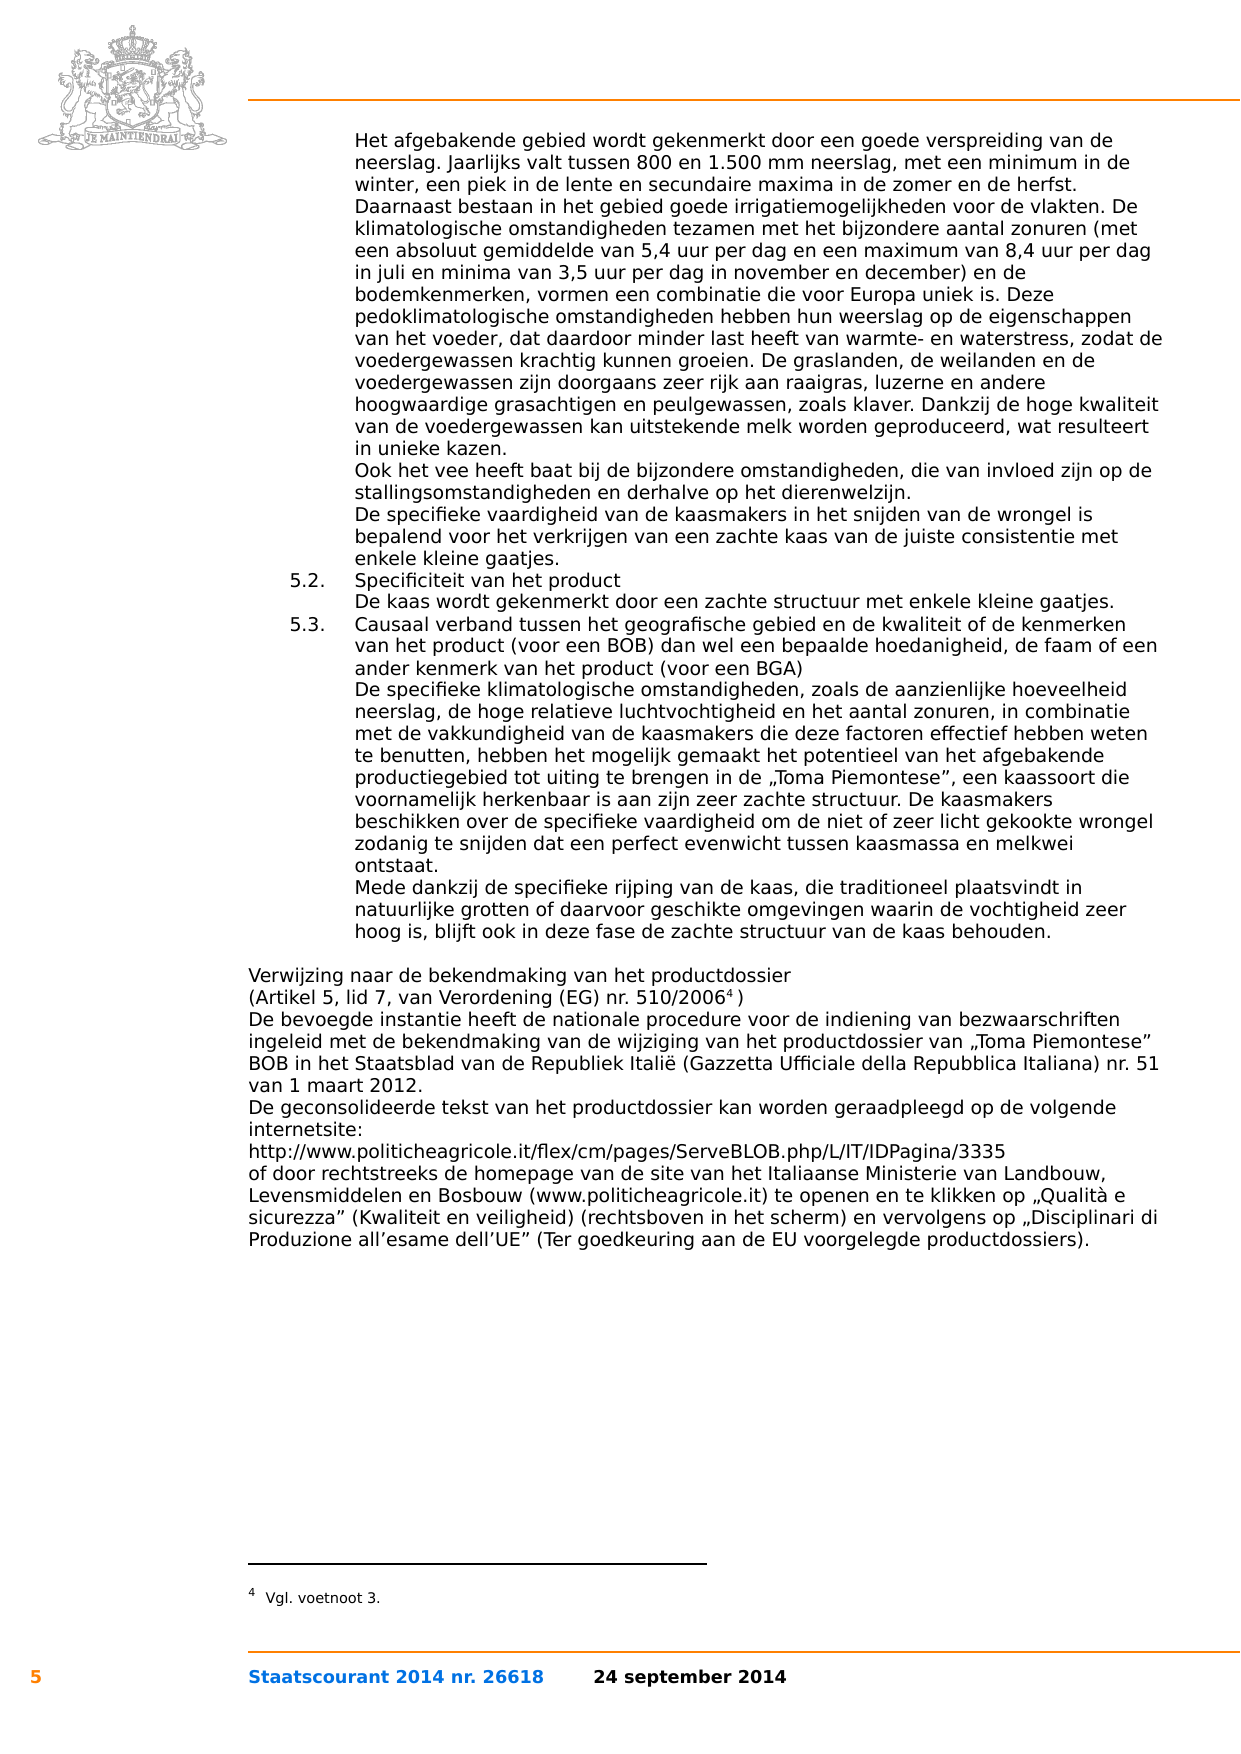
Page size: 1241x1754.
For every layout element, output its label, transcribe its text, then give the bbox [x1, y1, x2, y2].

text http://www.politicheagricole.it/flex/cm/pages/ServeBLOB.php/L/IT/IDPagina/3335 [248, 1141, 1163, 1163]
text De geconsolideerde tekst van het productdossier kan worden geraadpleegd op de volgende internetsite: [248, 1097, 1163, 1141]
text Vgl. voetnoot 3. [248, 1586, 1163, 1608]
text De bevoegde instantie heeft de nationale procedure voor de indiening van bezwaarschriften ingeleid met de bekendmaking van de wijziging van het productdossier van „Toma Piemontese” BOB in het Staatsblad van de Republiek Italië (Gazzetta Ufficiale della Repubblica Italiana) nr. 51 van 1 maart 2012. [248, 1009, 1163, 1097]
text (Artikel 5, lid 7, van Verordening (EG) nr. 510/2006) [248, 987, 1163, 1009]
text 5.3. Causaal verband tussen het geografische gebied en de kwaliteit of de kenmerken van het product (voor een BOB) dan wel een bepaalde hoedanigheid, de faam of een ander kenmerk van het product (voor een BGA) [289, 613, 1163, 679]
text Mede dankzij de specifieke rijping van de kaas, die traditioneel plaatsvindt in natuurlijke grotten of daarvoor geschikte omgevingen waarin de vochtigheid zeer hoog is, blijft ook in deze fase de zachte structuur van de kaas behouden. [354, 877, 1163, 943]
picture [38, 25, 227, 150]
text De specifieke klimatologische omstandigheden, zoals de aanzienlijke hoeveelheid neerslag, de hoge relatieve luchtvochtigheid en het aantal zonuren, in combinatie met de vakkundigheid van de kaasmakers die deze factoren effectief hebben weten te benutten, hebben het mogelijk gemaakt het potentieel van het afgebakende productiegebied tot uiting te brengen in de „Toma Piemontese”, een kaassoort die voornamelijk herkenbaar is aan zijn zeer zachte structuur. De kaasmakers beschikken over de specifieke vaardigheid om de niet of zeer licht gekookte wrongel zodanig te snijden dat een perfect evenwicht tussen kaasmassa en melkwei ontstaat. [354, 679, 1163, 877]
text De specifieke vaardigheid van de kaasmakers in het snijden van de wrongel is bepalend voor het verkrijgen van een zachte kaas van de juiste consistentie met enkele kleine gaatjes. [354, 503, 1163, 569]
text Ook het vee heeft baat bij de bijzondere omstandigheden, die van invloed zijn op de stallingsomstandigheden en derhalve op het dierenwelzijn. [354, 459, 1163, 503]
text Verwijzing naar de bekendmaking van het productdossier [248, 965, 1163, 987]
text Het afgebakende gebied wordt gekenmerkt door een goede verspreiding van de neerslag. Jaarlijks valt tussen 800 en 1.500 mm neerslag, met een minimum in de winter, een piek in de lente en secundaire maxima in de zomer en de herfst. Daarnaast bestaan in het gebied goede irrigatiemogelijkheden voor de vlakten. De klimatologische omstandigheden tezamen met het bijzondere aantal zonuren (met een absoluut gemiddelde van 5,4 uur per dag en een maximum van 8,4 uur per dag in juli en minima van 3,5 uur per dag in november en december) en de bodemkenmerken, vormen een combinatie die voor Europa uniek is. Deze pedoklimatologische omstandigheden hebben hun weerslag op de eigenschappen van het voeder, dat daardoor minder last heeft van warmte- en waterstress, zodat de voedergewassen krachtig kunnen groeien. De graslanden, de weilanden en de voedergewassen zijn doorgaans zeer rijk aan raaigras, luzerne en andere hoogwaardige grasachtigen en peulgewassen, zoals klaver. Dankzij de hoge kwaliteit van de voedergewassen kan uitstekende melk worden geproduceerd, wat resulteert in unieke kazen. [354, 130, 1163, 459]
text 5.2. Specificiteit van het product [289, 569, 1163, 591]
text of door rechtstreeks de homepage van de site van het Italiaanse Ministerie van Landbouw, Levensmiddelen en Bosbouw (www.politicheagricole.it) te openen en te klikken op „Qualità e sicurezza” (Kwaliteit en veiligheid) (rechtsboven in het scherm) en vervolgens op „Disciplinari di Produzione all’esame dell’UE” (Ter goedkeuring aan de EU voorgelegde productdossiers). [248, 1163, 1163, 1251]
text De kaas wordt gekenmerkt door een zachte structuur met enkele kleine gaatjes. [354, 591, 1163, 613]
